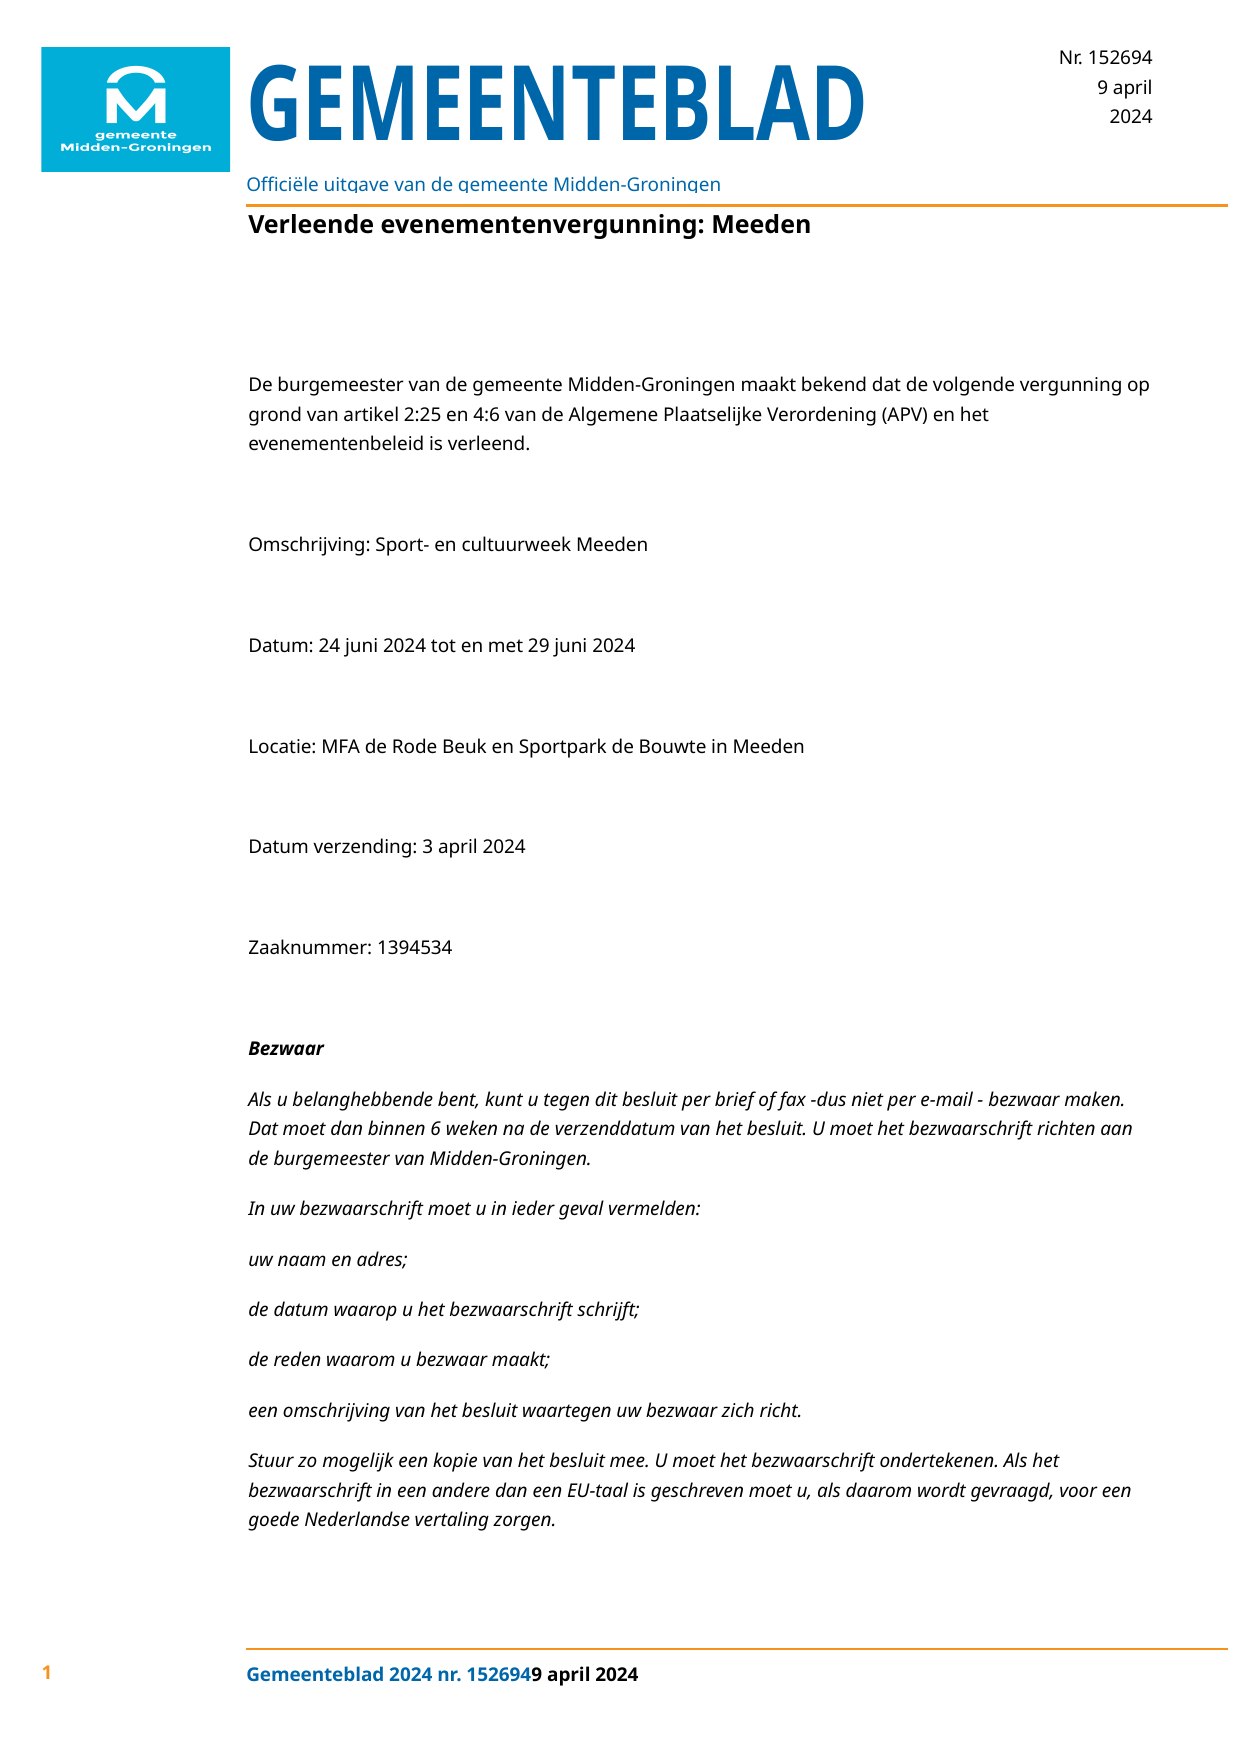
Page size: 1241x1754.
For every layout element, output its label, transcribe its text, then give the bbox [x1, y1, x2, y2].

text Locatie: MFA de Rode Beuk en Sportpark de Bouwte in Meeden [248, 733, 1152, 758]
text een omschrijving van het besluit waartegen uw bezwaar zich richt. [248, 1397, 1152, 1423]
text uw naam en adres; [248, 1246, 1152, 1271]
text De burgemeester van de gemeente Midden-Groningen maakt bekend dat de volgende vergunning op grond van artikel 2:25 en 4:6 van de Algemene Plaatselijke Verordening (APV) en het evenementenbeleid is verleend. [248, 371, 1152, 456]
text Datum: 24 juni 2024 tot en met 29 juni 2024 [248, 632, 1152, 658]
picture [108, 66, 164, 82]
text Verleende evenementenvergunning: Meeden [248, 207, 1152, 241]
picture [184, 146, 190, 153]
text Datum verzending: 3 april 2024 [248, 834, 1152, 859]
text Bezwaar [248, 1035, 1152, 1061]
text Omschrijving: Sport- en cultuurweek Meeden [248, 531, 1152, 557]
text de reden waarom u bezwaar maakt; [248, 1347, 1152, 1372]
picture [107, 89, 165, 122]
text Zaaknummer: 1394534 [248, 934, 1152, 960]
text Stuur zo mogelijk een kopie van het besluit mee. U moet het bezwaarschrift ondertekenen. Als het bezwaarschrift in een andere dan een EU-taal is geschreven moet u, als daarom wordt gevraagd, voor een goede Nederlandse vertaling zorgen. [248, 1447, 1152, 1532]
text In uw bezwaarschrift moet u in ieder geval vermelden: [248, 1195, 1152, 1221]
text Als u belanghebbende bent, kunt u tegen dit besluit per brief of fax -dus niet per e-mail - bezwaar maken. Dat moet dan binnen 6 weken na de verzenddatum van het besluit. U moet het bezwaarschrift richten aan de burgemeester van Midden-Groningen. [248, 1086, 1152, 1171]
text de datum waarop u het bezwaarschrift schrijft; [248, 1296, 1152, 1322]
